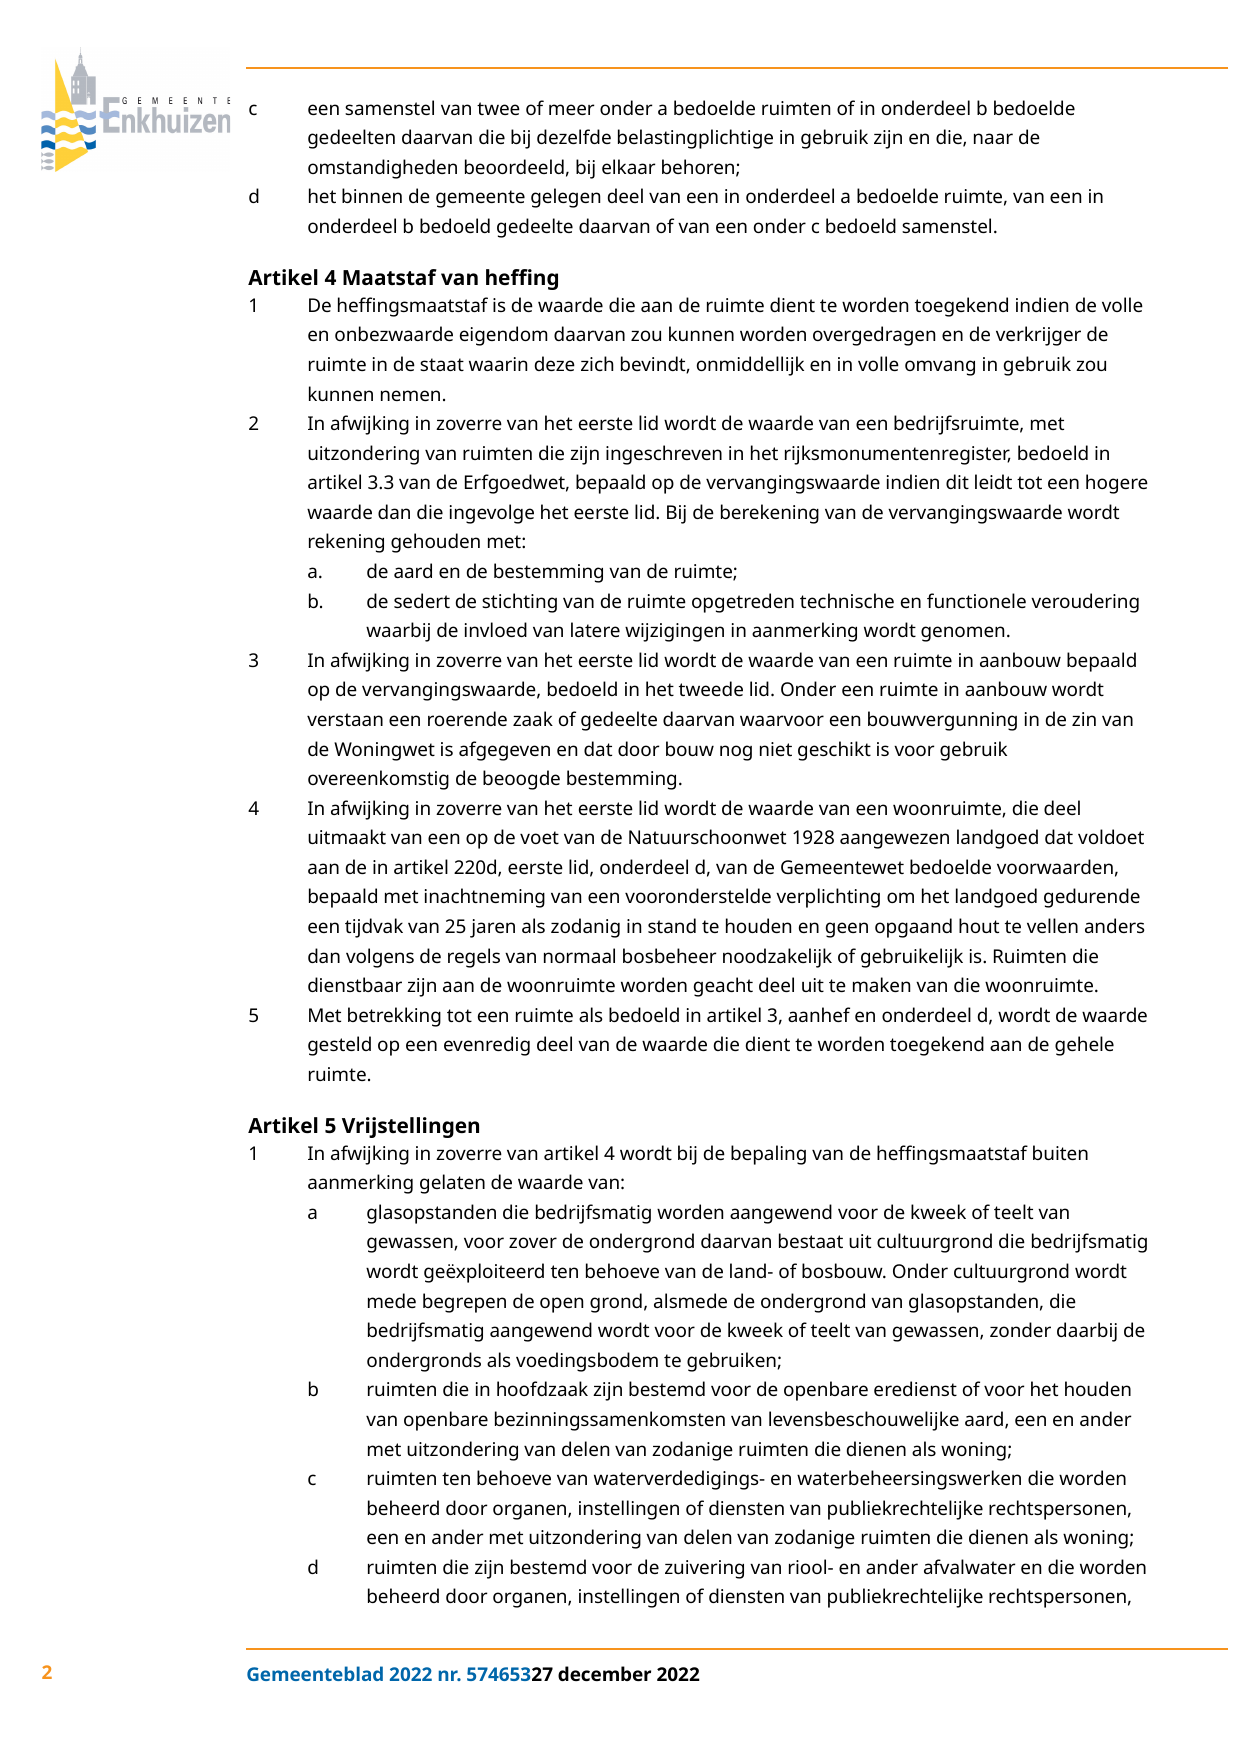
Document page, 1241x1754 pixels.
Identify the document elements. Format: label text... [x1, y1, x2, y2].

list ruimten die in hoofdzaak zijn bestemd voor de openbare eredienst of voor het houden van openbare bezinningssamenkomsten van levensbeschouwelijke aard, een en ander met uitzondering van delen van zodanige ruimten die dienen als woning; [307, 1377, 1152, 1462]
list de sedert de stichting van de ruimte opgetreden technische en functionele veroudering waarbij de invloed van latere wijzigingen in aanmerking wordt genomen. [307, 588, 1152, 643]
list In afwijking in zoverre van artikel 4 wordt bij de bepaling van de heffingsmaatstaf buiten aanmerking gelaten de waarde van: [248, 1140, 1152, 1195]
list De heffingsmaatstaf is de waarde die aan de ruimte dient te worden toegekend indien de volle en onbezwaarde eigendom daarvan zou kunnen worden overgedragen en de verkrijger de ruimte in de staat waarin deze zich bevindt, onmiddellijk en in volle omvang in gebruik zou kunnen nemen. [248, 292, 1152, 406]
list glasopstanden die bedrijfsmatig worden aangewend voor de kweek of teelt van gewassen, voor zover de ondergrond daarvan bestaat uit cultuurgrond die bedrijfsmatig wordt geëxploiteerd ten behoeve van de land- of bosbouw. Onder cultuurgrond wordt mede begrepen de open grond, alsmede de ondergrond van glasopstanden, die bedrijfsmatig aangewend wordt voor de kweek of teelt van gewassen, zonder daarbij de ondergronds als voedingsbodem te gebruiken; [307, 1199, 1152, 1373]
list de aard en de bestemming van de ruimte; [307, 558, 1152, 584]
list In afwijking in zoverre van het eerste lid wordt de waarde van een bedrijfsruimte, met uitzondering van ruimten die zijn ingeschreven in het rijksmonumentenregister, bedoeld in artikel 3.3 van de Erfgoedwet, bepaald op de vervangingswaarde indien dit leidt tot een hogere waarde dan die ingevolge het eerste lid. Bij de berekening van de vervangingswaarde wordt rekening gehouden met: [248, 410, 1152, 554]
list het binnen de gemeente gelegen deel van een in onderdeel a bedoelde ruimte, van een in onderdeel b bedoeld gedeelte daarvan of van een onder c bedoeld samenstel. [248, 183, 1152, 239]
text Artikel 5 Vrijstellingen [248, 1112, 1152, 1140]
text Artikel 4 Maatstaf van heffing [248, 263, 1152, 292]
list Met betrekking tot een ruimte als bedoeld in artikel 3, aanhef en onderdeel d, wordt de waarde gesteld op een evenredig deel van de waarde die dient te worden toegekend aan de gehele ruimte. [248, 1002, 1152, 1087]
list een samenstel van twee of meer onder a bedoelde ruimten of in onderdeel b bedoelde gedeelten daarvan die bij dezelfde belastingplichtige in gebruik zijn en die, naar de omstandigheden beoordeeld, bij elkaar behoren; [248, 95, 1152, 180]
list ruimten die zijn bestemd voor de zuivering van riool- en ander afvalwater en die worden beheerd door organen, instellingen of diensten van publiekrechtelijke rechtspersonen, [307, 1554, 1152, 1609]
list ruimten ten behoeve van waterverdedigings- en waterbeheersingswerken die worden beheerd door organen, instellingen of diensten van publiekrechtelijke rechtspersonen, een en ander met uitzondering van delen van zodanige ruimten die dienen als woning; [307, 1465, 1152, 1550]
picture [41, 47, 231, 172]
list In afwijking in zoverre van het eerste lid wordt de waarde van een ruimte in aanbouw bepaald op de vervangingswaarde, bedoeld in het tweede lid. Onder een ruimte in aanbouw wordt verstaan een roerende zaak of gedeelte daarvan waarvoor een bouwvergunning in de zin van de Woningwet is afgegeven en dat door bouw nog niet geschikt is voor gebruik overeenkomstig de beoogde bestemming. [248, 647, 1152, 791]
list In afwijking in zoverre van het eerste lid wordt de waarde van een woonruimte, die deel uitmaakt van een op de voet van de Natuurschoonwet 1928 aangewezen landgoed dat voldoet aan de in artikel 220d, eerste lid, onderdeel d, van de Gemeentewet bedoelde voorwaarden, bepaald met inachtneming van een vooronderstelde verplichting om het landgoed gedurende een tijdvak van 25 jaren als zodanig in stand te houden en geen opgaand hout te vellen anders dan volgens de regels van normaal bosbeheer noodzakelijk of gebruikelijk is. Ruimten die dienstbaar zijn aan de woonruimte worden geacht deel uit te maken van die woonruimte. [248, 795, 1152, 998]
